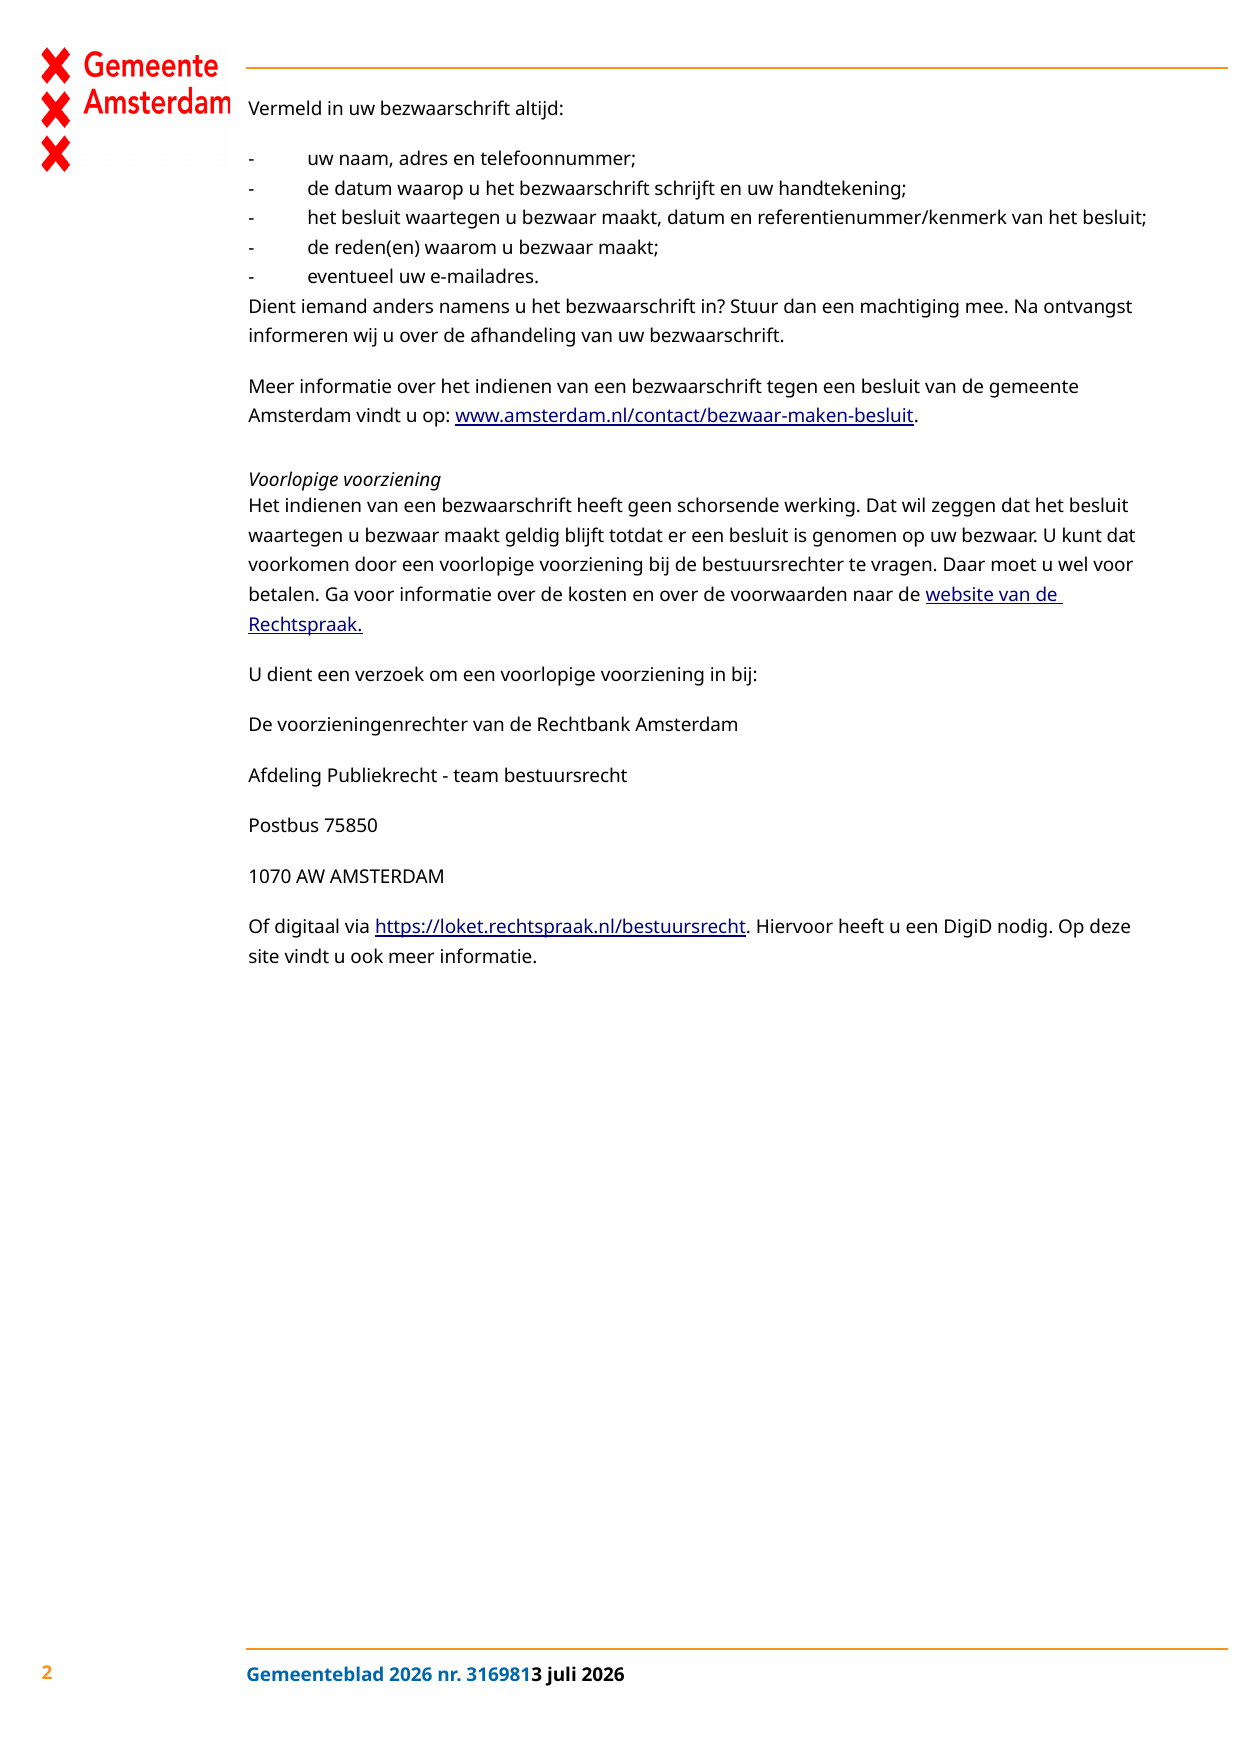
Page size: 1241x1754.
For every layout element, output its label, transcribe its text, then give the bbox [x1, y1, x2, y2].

list het besluit waartegen u bezwaar maakt, datum en referentienummer/kenmerk van het besluit; [248, 204, 1152, 230]
text U dient een verzoek om een voorlopige voorziening in bij: [248, 661, 1152, 687]
text Afdeling Publiekrecht - team bestuursrecht [248, 762, 1152, 788]
text Het indienen van een bezwaarschrift heeft geen schorsende werking. Dat wil zeggen dat het besluit waartegen u bezwaar maakt geldig blijft totdat er een besluit is genomen op uw bezwaar. U kunt dat voorkomen door een voorlopige voorziening bij de bestuursrechter te vragen. Daar moet u wel voor betalen. Ga voor informatie over de kosten en over de voorwaarden naar de website van de Rechtspraak. [248, 492, 1152, 636]
text Voorlopige voorziening [248, 467, 1152, 492]
list de datum waarop u het bezwaarschrift schrijft en uw handtekening; [248, 175, 1152, 201]
list eventueel uw e-mailadres. [248, 263, 1152, 289]
text Dient iemand anders namens u het bezwaarschrift in? Stuur dan een machtiging mee. Na ontvangst informeren wij u over de afhandeling van uw bezwaarschrift. [248, 293, 1152, 348]
picture [41, 47, 231, 172]
text Postbus 75850 [248, 812, 1152, 838]
text Meer informatie over het indienen van een bezwaarschrift tegen een besluit van de gemeente Amsterdam vindt u op: www.amsterdam.nl/contact/bezwaar-maken-besluit. [248, 373, 1152, 428]
list uw naam, adres en telefoonnummer; [248, 145, 1152, 171]
text Of digitaal via https://loket.rechtspraak.nl/bestuursrecht. Hiervoor heeft u een DigiD nodig. Op deze site vindt u ook meer informatie. [248, 913, 1152, 968]
text De voorzieningenrechter van de Rechtbank Amsterdam [248, 712, 1152, 737]
text Vermeld in uw bezwaarschrift altijd: [248, 95, 1152, 121]
text 1070 AW AMSTERDAM [248, 863, 1152, 888]
list de reden(en) waarom u bezwaar maakt; [248, 234, 1152, 260]
